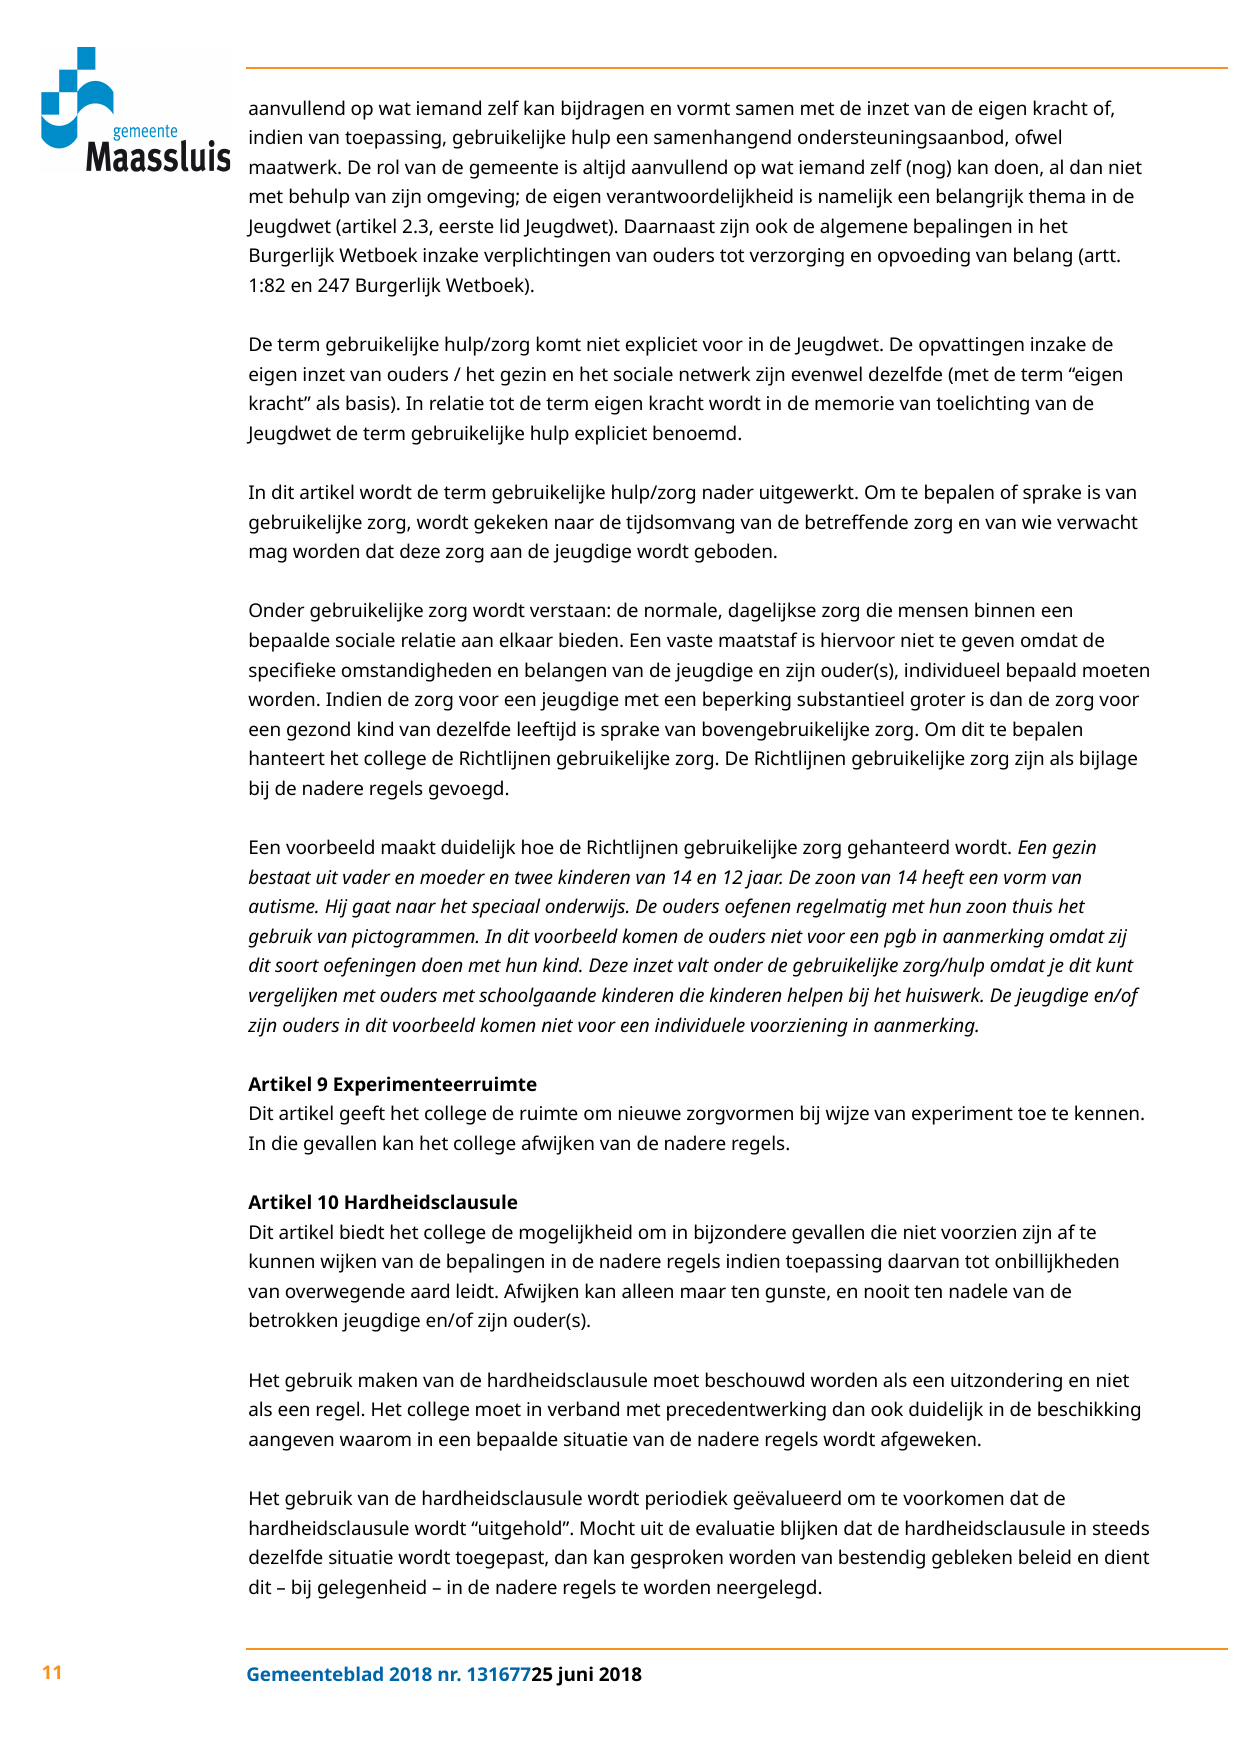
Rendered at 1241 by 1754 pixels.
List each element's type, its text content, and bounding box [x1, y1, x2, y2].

text Artikel 9 Experimenteerruimte [248, 1071, 1152, 1097]
picture [41, 47, 77, 92]
text Dit artikel geeft het college de ruimte om nieuwe zorgvormen bij wijze van experiment toe te kennen. In die gevallen kan het college afwijken van de nadere regels. [248, 1101, 1152, 1156]
text Een voorbeeld maakt duidelijk hoe de Richtlijnen gebruikelijke zorg gehanteerd wordt. Een gezin bestaat uit vader en moeder en twee kinderen van 14 en 12 jaar. De zoon van 14 heeft een vorm van autisme. Hij gaat naar het speciaal onderwijs. De ouders oefenen regelmatig met hun zoon thuis het gebruik van pictogrammen. In dit voorbeeld komen de ouders niet voor een pgb in aanmerking omdat zij dit soort oefeningen doen met hun kind. Deze inzet valt onder de gebruikelijke zorg/hulp omdat je dit kunt vergelijken met ouders met schoolgaande kinderen die kinderen helpen bij het huiswerk. De jeugdige en/of zijn ouders in dit voorbeeld komen niet voor een individuele voorziening in aanmerking. [248, 834, 1152, 1038]
text De term gebruikelijke hulp/zorg komt niet expliciet voor in de Jeugdwet. De opvattingen inzake de eigen inzet van ouders / het gezin en het sociale netwerk zijn evenwel dezelfde (met de term “eigen kracht” als basis). In relatie tot de term eigen kracht wordt in de memorie van toelichting van de Jeugdwet de term gebruikelijke hulp expliciet benoemd. [248, 331, 1152, 446]
text Het gebruik van de hardheidsclausule wordt periodiek geëvalueerd om te voorkomen dat de hardheidsclausule wordt “uitgehold”. Mocht uit de evaluatie blijken dat de hardheidsclausule in steeds dezelfde situatie wordt toegepast, dan kan gesproken worden van bestendig gebleken beleid en dient dit – bij gelegenheid – in de nadere regels te worden neergelegd. [248, 1485, 1152, 1600]
text In dit artikel wordt de term gebruikelijke hulp/zorg nader uitgewerkt. Om te bepalen of sprake is van gebruikelijke zorg, wordt gekeken naar de tijdsomvang van de betreffende zorg en van wie verwacht mag worden dat deze zorg aan de jeugdige wordt geboden. [248, 479, 1152, 564]
text aanvullend op wat iemand zelf kan bijdragen en vormt samen met de inzet van de eigen kracht of, indien van toepassing, gebruikelijke hulp een samenhangend ondersteuningsaanbod, ofwel maatwerk. De rol van de gemeente is altijd aanvullend op wat iemand zelf (nog) kan doen, al dan niet met behulp van zijn omgeving; de eigen verantwoordelijkheid is namelijk een belangrijk thema in de Jeugdwet (artikel 2.3, eerste lid Jeugdwet). Daarnaast zijn ook de algemene bepalingen in het Burgerlijk Wetboek inzake verplichtingen van ouders tot verzorging en opvoeding van belang (artt. 1:82 en 247 Burgerlijk Wetboek). [248, 95, 1152, 298]
picture [41, 47, 231, 172]
text Het gebruik maken van de hardheidsclausule moet beschouwd worden als een uitzondering en niet als een regel. Het college moet in verband met precedentwerking dan ook duidelijk in de beschikking aangeven waarom in een bepaalde situatie van de nadere regels wordt afgeweken. [248, 1367, 1152, 1452]
text Dit artikel biedt het college de mogelijkheid om in bijzondere gevallen die niet voorzien zijn af te kunnen wijken van de bepalingen in de nadere regels indien toepassing daarvan tot onbillijkheden van overwegende aard leidt. Afwijken kan alleen maar ten gunste, en nooit ten nadele van de betrokken jeugdige en/of zijn ouder(s). [248, 1219, 1152, 1333]
text Onder gebruikelijke zorg wordt verstaan: de normale, dagelijkse zorg die mensen binnen een bepaalde sociale relatie aan elkaar bieden. Een vaste maatstaf is hiervoor niet te geven omdat de specifieke omstandigheden en belangen van de jeugdige en zijn ouder(s), individueel bepaald moeten worden. Indien de zorg voor een jeugdige met een beperking substantieel groter is dan de zorg voor een gezond kind van dezelfde leeftijd is sprake van bovengebruikelijke zorg. Om dit te bepalen hanteert het college de Richtlijnen gebruikelijke zorg. De Richtlijnen gebruikelijke zorg zijn als bijlage bij de nadere regels gevoegd. [248, 598, 1152, 801]
text Artikel 10 Hardheidsclausule [248, 1189, 1152, 1215]
